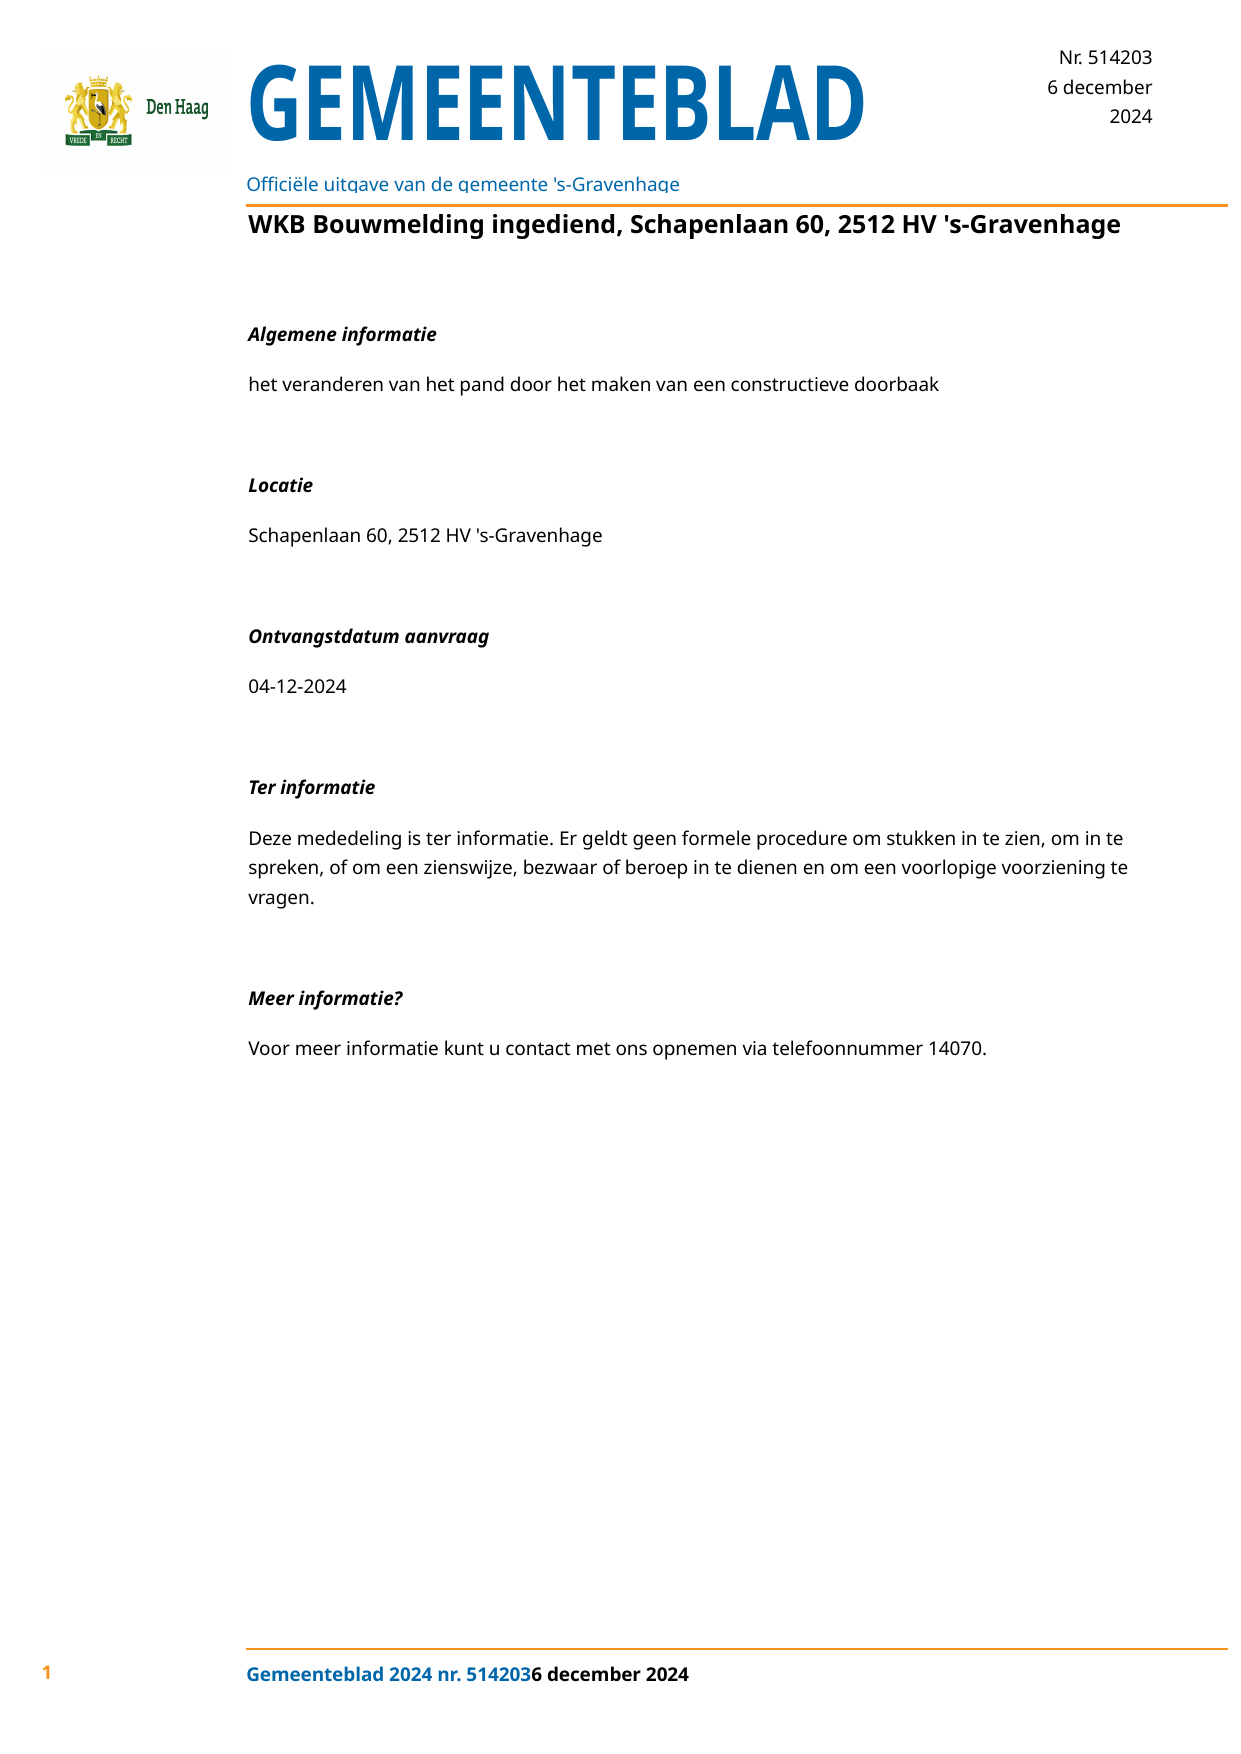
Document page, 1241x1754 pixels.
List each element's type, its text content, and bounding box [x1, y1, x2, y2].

picture [41, 47, 231, 172]
text Ter informatie [248, 774, 1152, 800]
text Algemene informatie [248, 321, 1152, 346]
text Locatie [248, 472, 1152, 498]
text Deze mededeling is ter informatie. Er geldt geen formele procedure om stukken in te zien, om in te spreken, of om een zienswijze, bezwaar of beroep in te dienen en om een voorlopige voorziening te vragen. [248, 825, 1152, 910]
text WKB Bouwmelding ingediend, Schapenlaan 60, 2512 HV 's-Gravenhage [248, 207, 1152, 241]
text Voor meer informatie kunt u contact met ons opnemen via telefoonnummer 14070. [248, 1035, 1152, 1061]
text Schapenlaan 60, 2512 HV 's-Gravenhage [248, 522, 1152, 548]
text Ontvangstdatum aanvraag [248, 623, 1152, 649]
text 04-12-2024 [248, 674, 1152, 699]
text het veranderen van het pand door het maken van een constructieve doorbaak [248, 371, 1152, 397]
text Meer informatie? [248, 985, 1152, 1011]
